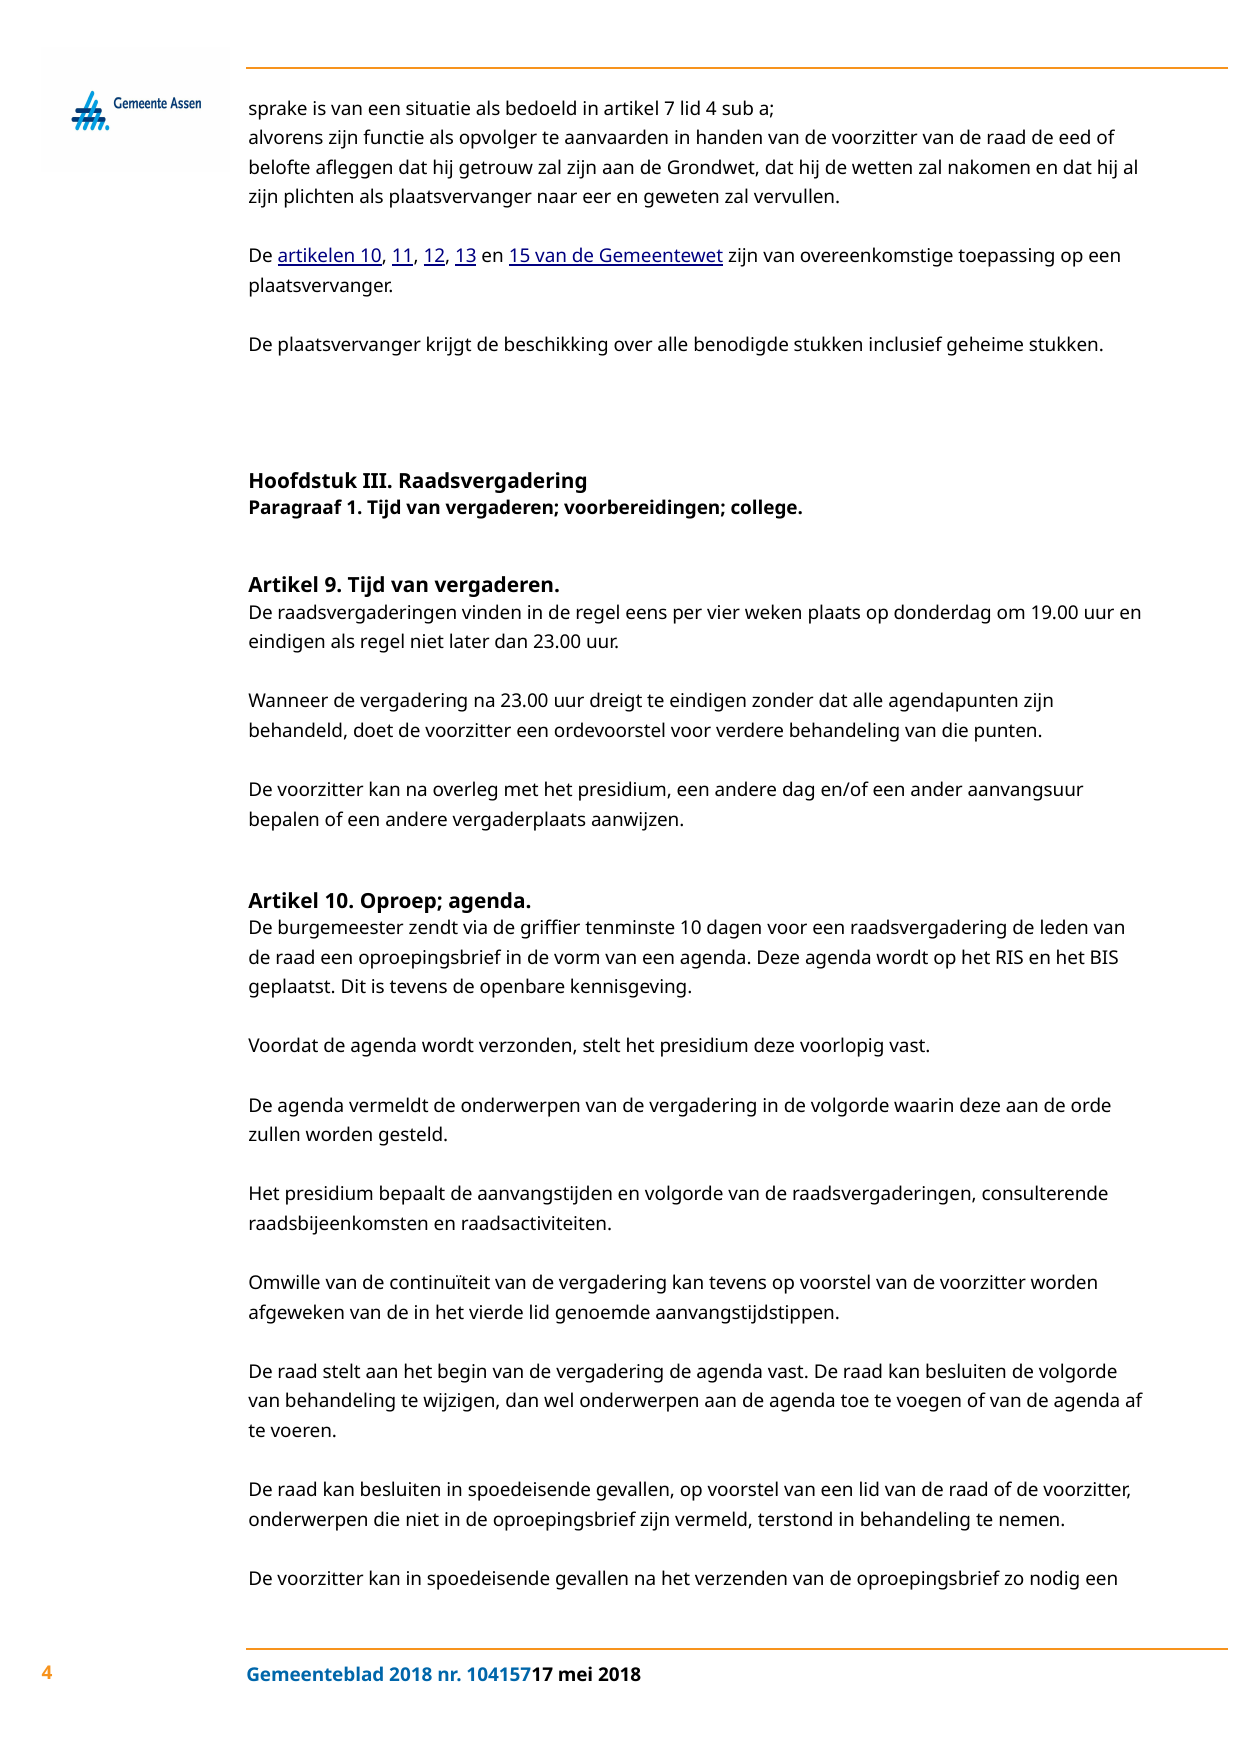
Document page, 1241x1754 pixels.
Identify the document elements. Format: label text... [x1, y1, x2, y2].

text Omwille van de continuïteit van de vergadering kan tevens op voorstel van de voorzitter worden afgeweken van de in het vierde lid genoemde aanvangstijdstippen. [248, 1269, 1152, 1325]
text sprake is van een situatie als bedoeld in artikel 7 lid 4 sub a; [248, 95, 1152, 121]
text De raad kan besluiten in spoedeisende gevallen, op voorstel van een lid van de raad of de voorzitter, onderwerpen die niet in de oproepingsbrief zijn vermeld, terstond in behandeling te nemen. [248, 1476, 1152, 1532]
text alvorens zijn functie als opvolger te aanvaarden in handen van de voorzitter van de raad de eed of belofte afleggen dat hij getrouw zal zijn aan de Grondwet, dat hij de wetten zal nakomen en dat hij al zijn plichten als plaatsvervanger naar eer en geweten zal vervullen. [248, 124, 1152, 209]
text De raad stelt aan het begin van de vergadering de agenda vast. De raad kan besluiten de volgorde van behandeling te wijzigen, dan wel onderwerpen aan de agenda toe te voegen of van de agenda af te voeren. [248, 1358, 1152, 1443]
text De artikelen 10, 11, 12, 13 en 15 van de Gemeentewet zijn van overeenkomstige toepassing op een plaatsvervanger. [248, 243, 1152, 298]
text Paragraaf 1. Tijd van vergaderen; voorbereidingen; college. [248, 494, 1152, 520]
text Artikel 10. Oproep; agenda. [248, 886, 1152, 914]
text De raadsvergaderingen vinden in de regel eens per vier weken plaats op donderdag om 19.00 uur en eindigen als regel niet later dan 23.00 uur. [248, 599, 1152, 654]
text De agenda vermeldt de onderwerpen van de vergadering in de volgorde waarin deze aan de orde zullen worden gesteld. [248, 1092, 1152, 1147]
text Voordat de agenda wordt verzonden, stelt het presidium deze voorlopig vast. [248, 1033, 1152, 1058]
text De plaatsvervanger krijgt de beschikking over alle benodigde stukken inclusief geheime stukken. [248, 331, 1152, 357]
text Artikel 9. Tijd van vergaderen. [248, 570, 1152, 599]
text Hoofdstuk III. Raadsvergadering [248, 466, 1152, 494]
text Het presidium bepaalt de aanvangstijden en volgorde van de raadsvergaderingen, consulterende raadsbijeenkomsten en raadsactiviteiten. [248, 1181, 1152, 1236]
text De voorzitter kan na overleg met het presidium, een andere dag en/of een ander aanvangsuur bepalen of een andere vergaderplaats aanwijzen. [248, 776, 1152, 832]
text De burgemeester zendt via de griffier tenminste 10 dagen voor een raadsvergadering de leden van de raad een oproepingsbrief in de vorm van een agenda. Deze agenda wordt op het RIS en het BIS geplaatst. Dit is tevens de openbare kennisgeving. [248, 914, 1152, 999]
text Wanneer de vergadering na 23.00 uur dreigt te eindigen zonder dat alle agendapunten zijn behandeld, doet de voorzitter een ordevoorstel voor verdere behandeling van die punten. [248, 688, 1152, 743]
text De voorzitter kan in spoedeisende gevallen na het verzenden van de oproepingsbrief zo nodig een [248, 1565, 1152, 1591]
picture [41, 47, 231, 172]
